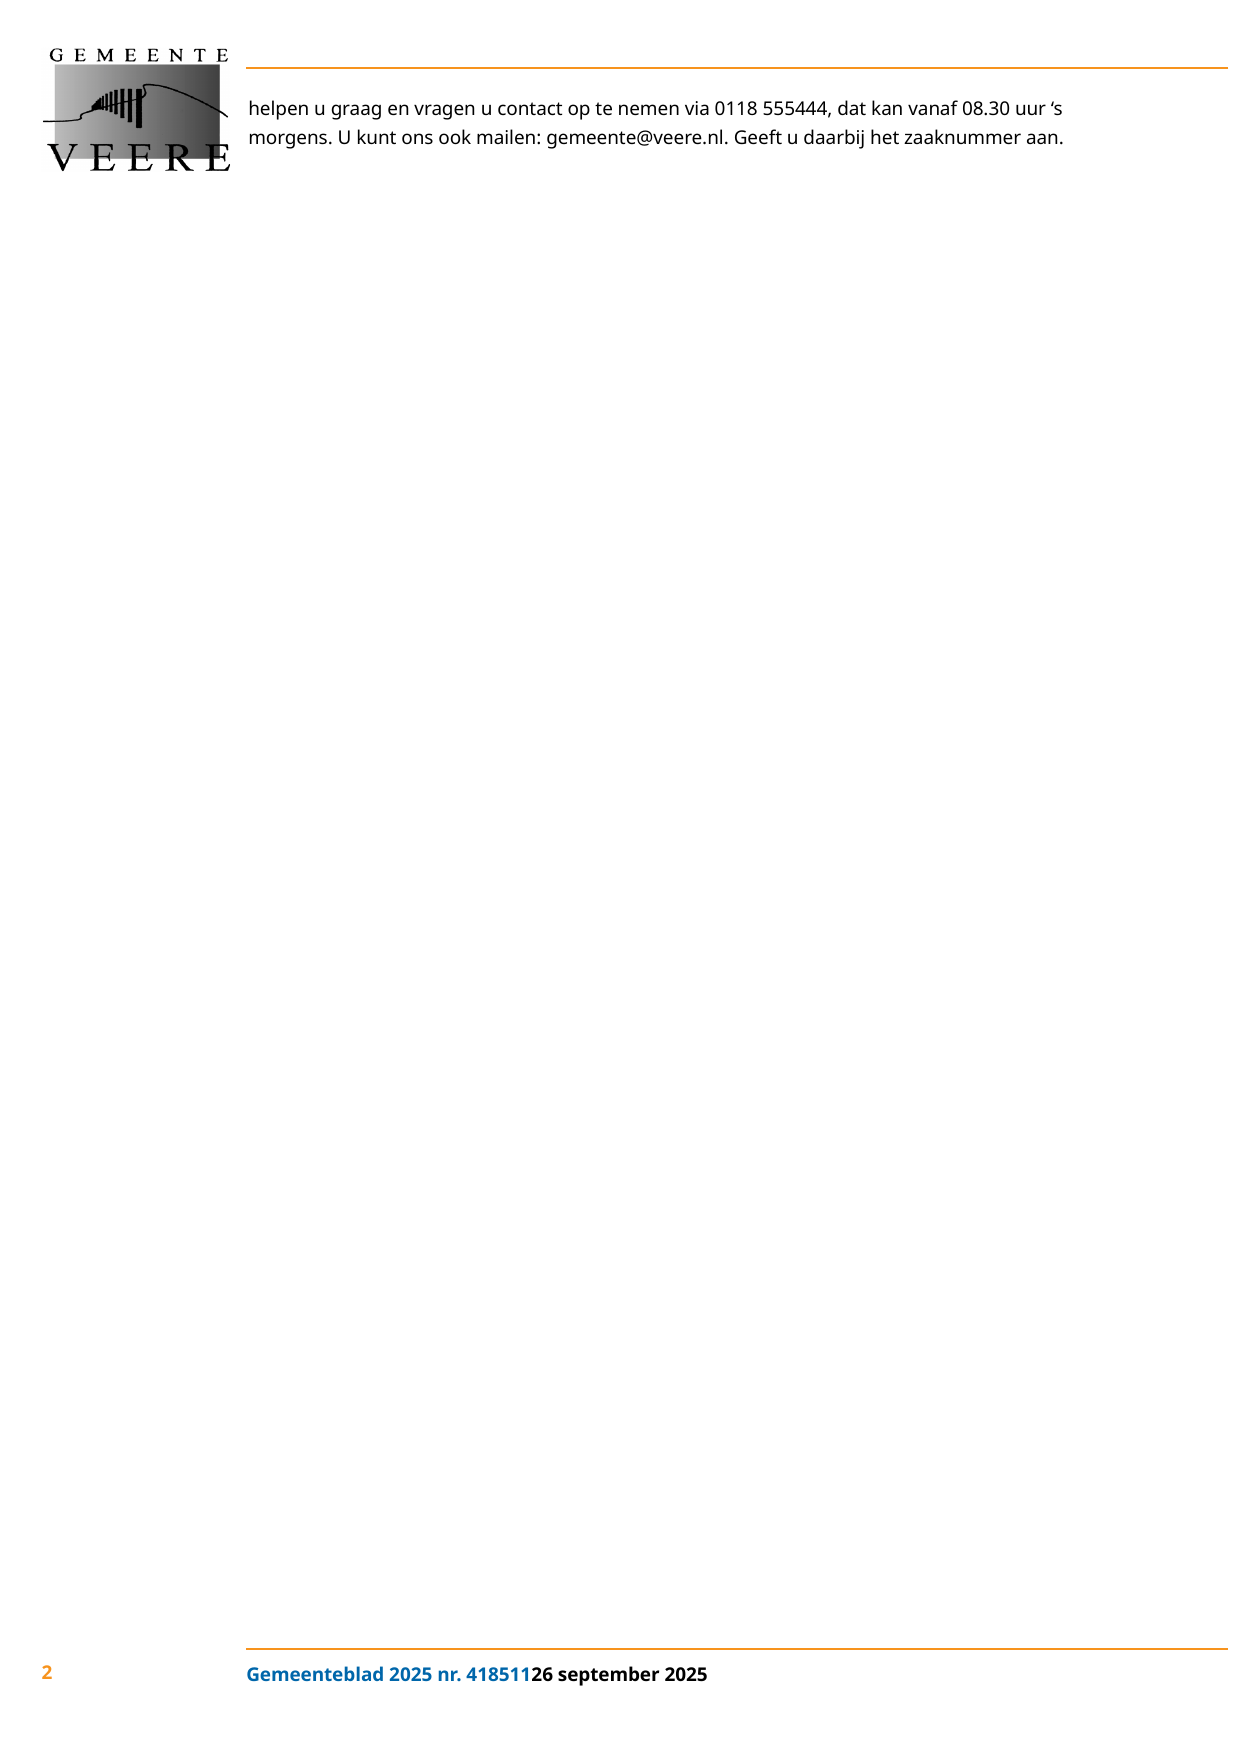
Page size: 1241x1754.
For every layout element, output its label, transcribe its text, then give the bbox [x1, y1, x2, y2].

picture [41, 47, 231, 172]
text helpen u graag en vragen u contact op te nemen via 0118 555444, dat kan vanaf 08.30 uur ‘s morgens. U kunt ons ook mailen: gemeente@veere.nl. Geeft u daarbij het zaaknummer aan. [248, 95, 1152, 150]
